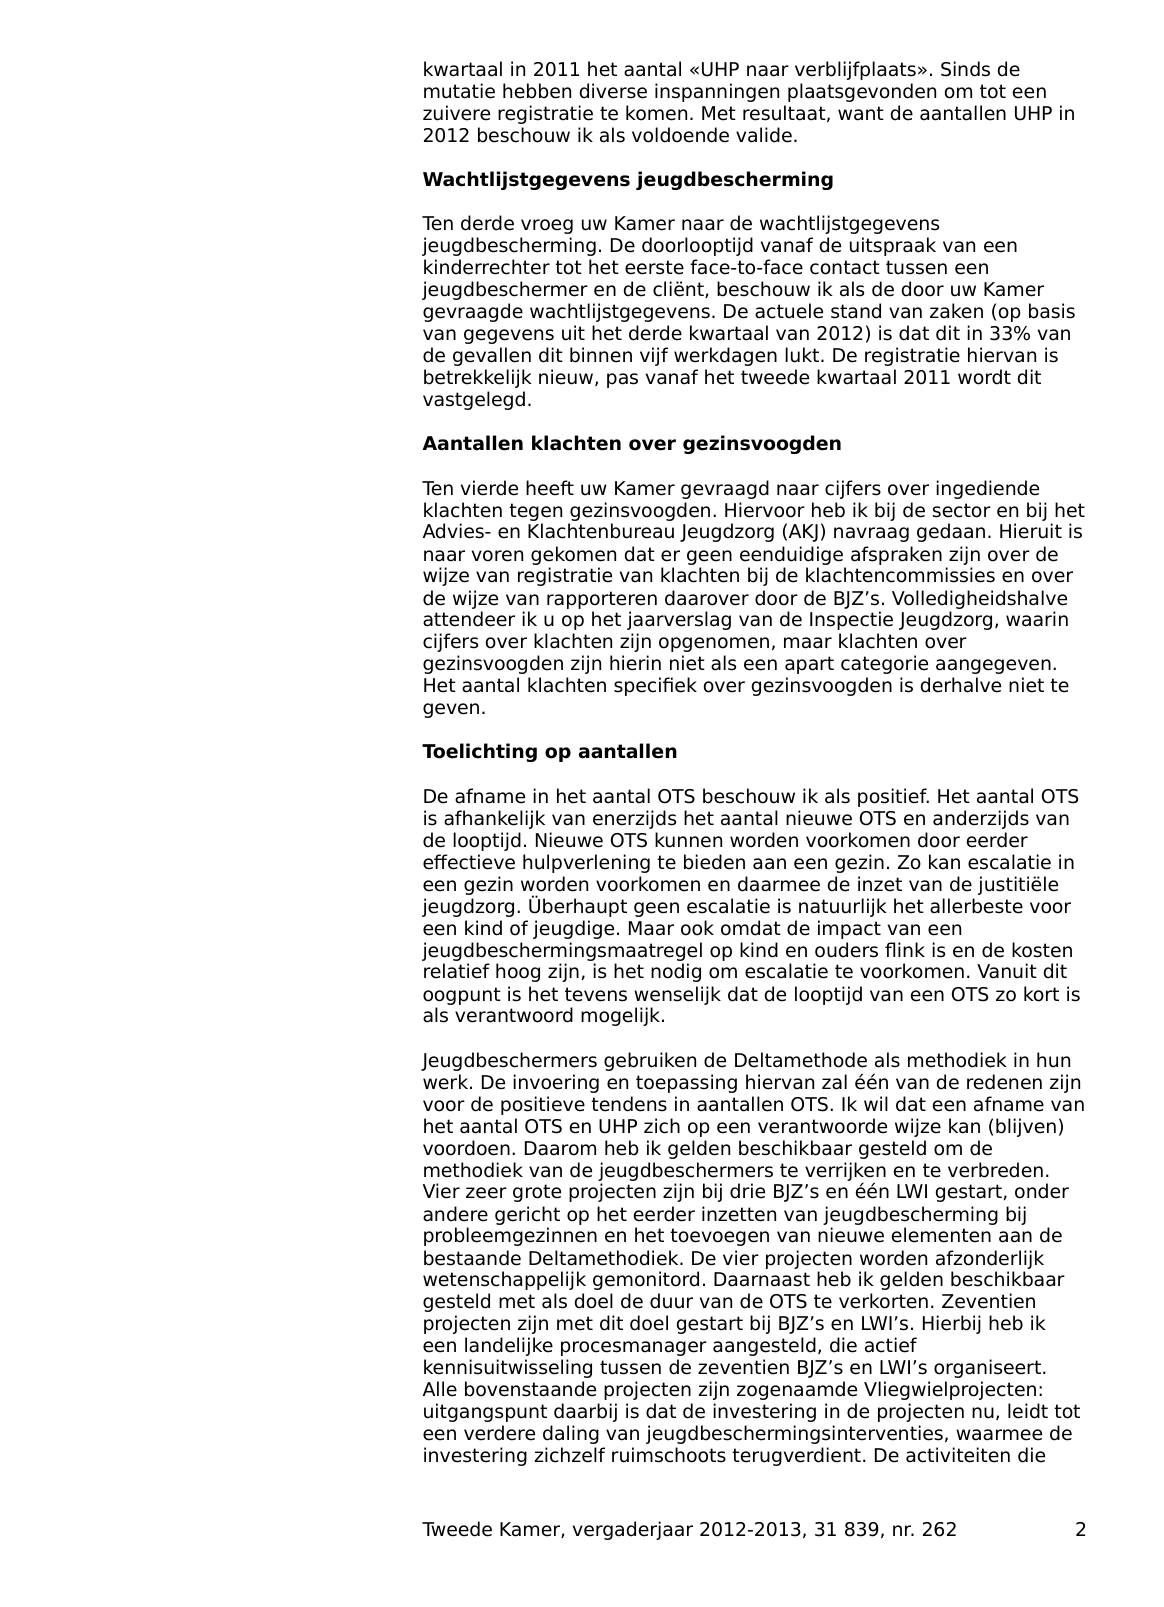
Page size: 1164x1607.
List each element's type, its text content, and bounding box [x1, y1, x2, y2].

subtitle Aantallen klachten over gezinsvoogden [422, 433, 1087, 455]
text De afname in het aantal OTS beschouw ik als positief. Het aantal OTS is afhankelijk van enerzijds het aantal nieuwe OTS en anderzijds van de looptijd. Nieuwe OTS kunnen worden voorkomen door eerder effectieve hulpverlening te bieden aan een gezin. Zo kan escalatie in een gezin worden voorkomen en daarmee de inzet van de justitiële jeugdzorg. Überhaupt geen escalatie is natuurlijk het allerbeste voor een kind of jeugdige. Maar ook omdat de impact van een jeugdbeschermingsmaatregel op kind en ouders flink is en de kosten relatief hoog zijn, is het nodig om escalatie te voorkomen. Vanuit dit oogpunt is het tevens wenselijk dat de looptijd van een OTS zo kort is als verantwoord mogelijk. [422, 786, 1087, 1027]
text Jeugdbeschermers gebruiken de Deltamethode als methodiek in hun werk. De invoering en toepassing hiervan zal één van de redenen zijn voor de positieve tendens in aantallen OTS. Ik wil dat een afname van het aantal OTS en UHP zich op een verantwoorde wijze kan (blijven) voordoen. Daarom heb ik gelden beschikbaar gesteld om de methodiek van de jeugdbeschermers te verrijken en te verbreden. Vier zeer grote projecten zijn bij drie BJZ’s en één LWI gestart, onder andere gericht op het eerder inzetten van jeugdbescherming bij probleemgezinnen en het toevoegen van nieuwe elementen aan de bestaande Deltamethodiek. De vier projecten worden afzonderlijk wetenschappelijk gemonitord. Daarnaast heb ik gelden beschikbaar gesteld met als doel de duur van de OTS te verkorten. Zeventien projecten zijn met dit doel gestart bij BJZ’s en LWI’s. Hierbij heb ik een landelijke procesmanager aangesteld, die actief kennisuitwisseling tussen de zeventien BJZ’s en LWI’s organiseert. Alle bovenstaande projecten zijn zogenaamde Vliegwielprojecten: uitgangspunt daarbij is dat de investering in de projecten nu, leidt tot een verdere daling van jeugdbeschermingsinterventies, waarmee de investering zichzelf ruimschoots terugverdient. De activiteiten die [422, 1049, 1087, 1467]
subtitle Toelichting op aantallen [422, 741, 1087, 763]
text kwartaal in 2011 het aantal «UHP naar verblijfplaats». Sinds de mutatie hebben diverse inspanningen plaatsgevonden om tot een zuivere registratie te komen. Met resultaat, want de aantallen UHP in 2012 beschouw ik als voldoende valide. [422, 59, 1087, 147]
subtitle Wachtlijstgegevens jeugdbescherming [422, 169, 1087, 191]
text Ten vierde heeft uw Kamer gevraagd naar cijfers over ingediende klachten tegen gezinsvoogden. Hiervoor heb ik bij de sector en bij het Advies- en Klachtenbureau Jeugdzorg (AKJ) navraag gedaan. Hieruit is naar voren gekomen dat er geen eenduidige afspraken zijn over de wijze van registratie van klachten bij de klachtencommissies en over de wijze van rapporteren daarover door de BJZ’s. Volledigheidshalve attendeer ik u op het jaarverslag van de Inspectie Jeugdzorg, waarin cijfers over klachten zijn opgenomen, maar klachten over gezinsvoogden zijn hierin niet als een apart categorie aangegeven. Het aantal klachten specifiek over gezinsvoogden is derhalve niet te geven. [422, 477, 1087, 719]
text Ten derde vroeg uw Kamer naar de wachtlijstgegevens jeugdbescherming. De doorlooptijd vanaf de uitspraak van een kinderrechter tot het eerste face-to-face contact tussen een jeugdbeschermer en de cliënt, beschouw ik als de door uw Kamer gevraagde wachtlijstgegevens. De actuele stand van zaken (op basis van gegevens uit het derde kwartaal van 2012) is dat dit in 33% van de gevallen dit binnen vijf werkdagen lukt. De registratie hiervan is betrekkelijk nieuw, pas vanaf het tweede kwartaal 2011 wordt dit vastgelegd. [422, 213, 1087, 411]
